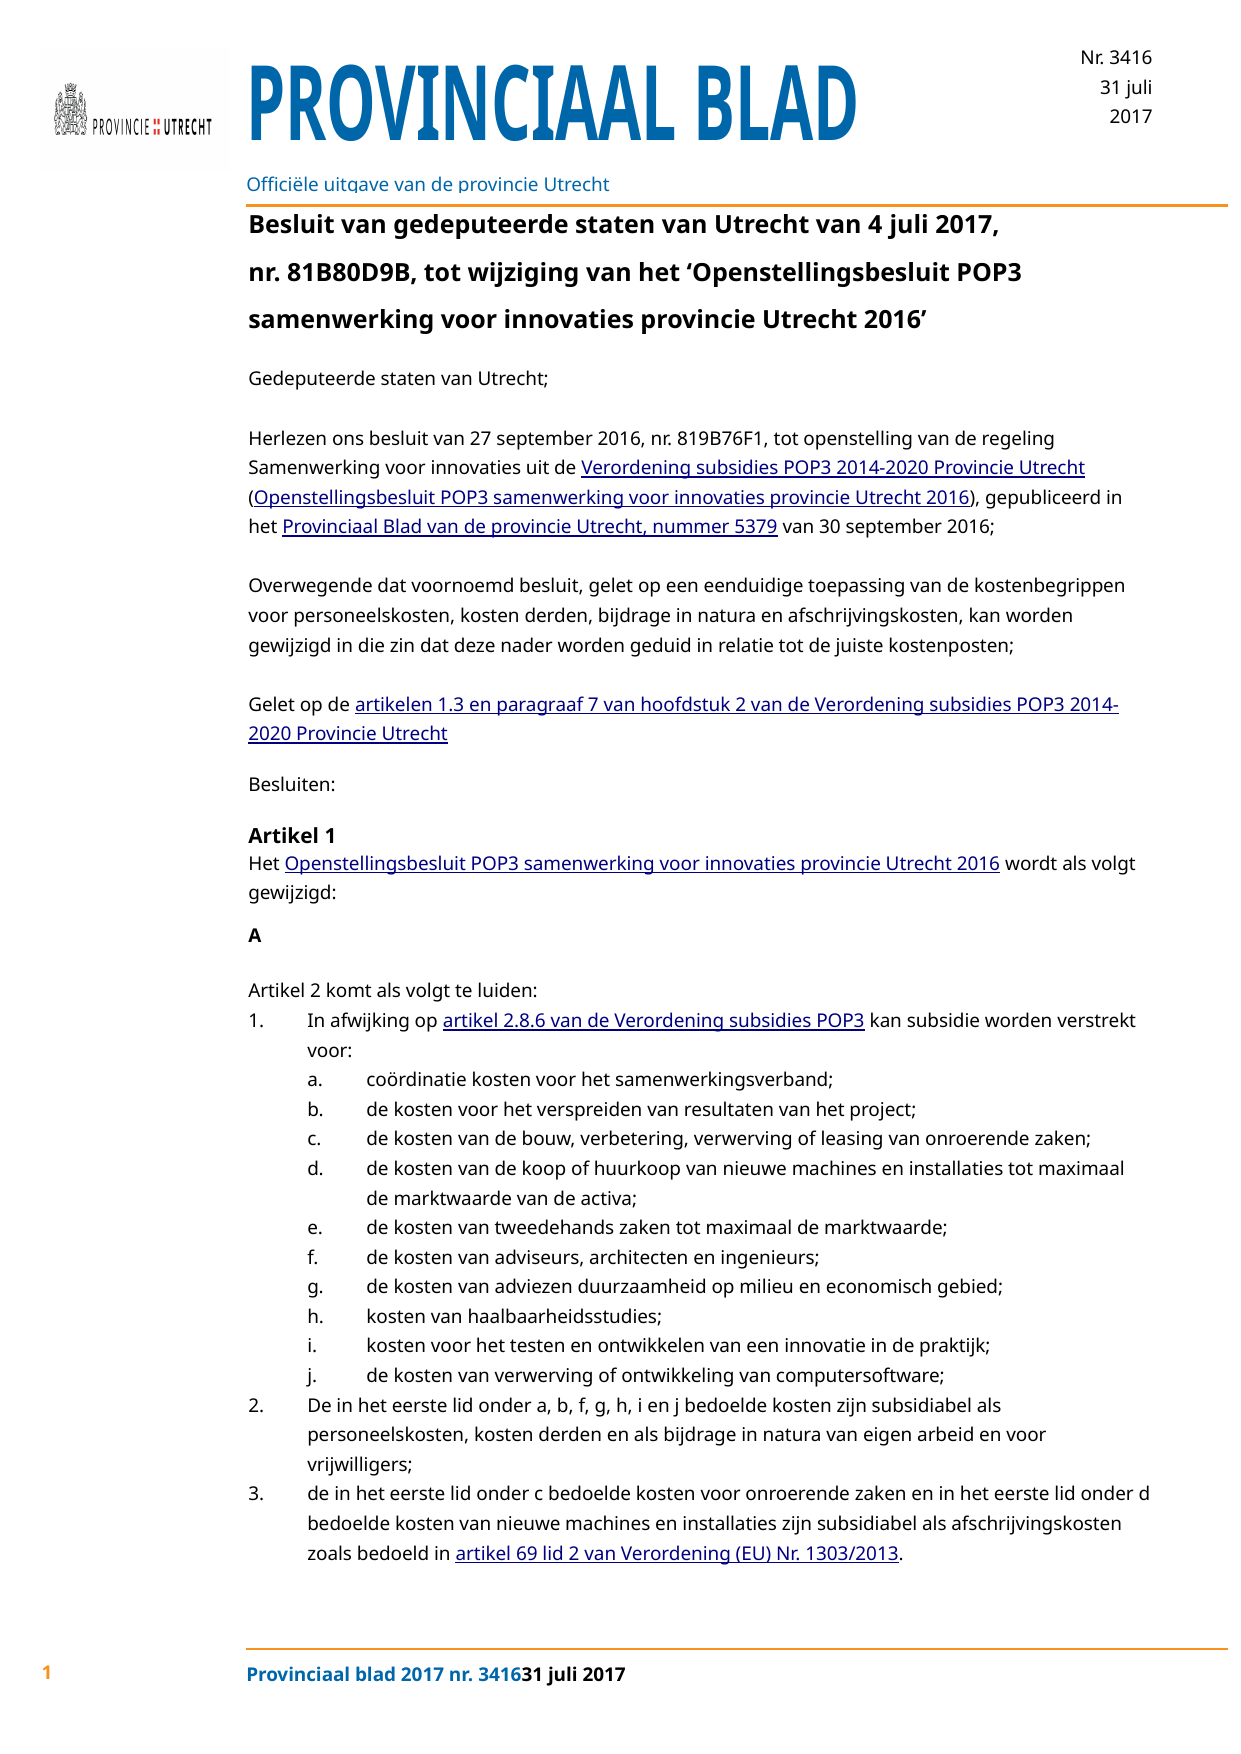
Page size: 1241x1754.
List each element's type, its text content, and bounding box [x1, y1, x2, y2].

list de kosten van de koop of huurkoop van nieuwe machines en installaties tot maximaal de marktwaarde van de activa; [307, 1155, 1152, 1211]
list coördinatie kosten voor het samenwerkingsverband; [307, 1066, 1152, 1092]
list de kosten van adviseurs, architecten en ingenieurs; [307, 1244, 1152, 1270]
text Herlezen ons besluit van 27 september 2016, nr. 819B76F1, tot openstelling van de regeling Samenwerking voor innovaties uit de Verordening subsidies POP3 2014-2020 Provincie Utrecht (Openstellingsbesluit POP3 samenwerking voor innovaties provincie Utrecht 2016), gepubliceerd in het Provinciaal Blad van de provincie Utrecht, nummer 5379 van 30 september 2016; [248, 425, 1152, 539]
text Artikel 2 komt als volgt te luiden: [248, 978, 1152, 1003]
list de kosten van tweedehands zaken tot maximaal de marktwaarde; [307, 1214, 1152, 1240]
list In afwijking op artikel 2.8.6 van de Verordening subsidies POP3 kan subsidie worden verstrekt voor: [248, 1007, 1152, 1063]
list de in het eerste lid onder c bedoelde kosten voor onroerende zaken en in het eerste lid onder d bedoelde kosten van nieuwe machines en installaties zijn subsidiabel als afschrijvingskosten zoals bedoeld in artikel 69 lid 2 van Verordening (EU) Nr. 1303/2013. [248, 1481, 1152, 1566]
text Artikel 1 [248, 821, 1152, 850]
text Overwegende dat voornoemd besluit, gelet op een eenduidige toepassing van de kostenbegrippen voor personeelskosten, kosten derden, bijdrage in natura en afschrijvingskosten, kan worden gewijzigd in die zin dat deze nader worden geduid in relatie tot de juiste kostenposten; [248, 573, 1152, 657]
list de kosten van de bouw, verbetering, verwerving of leasing van onroerende zaken; [307, 1126, 1152, 1151]
list kosten voor het testen en ontwikkelen van een innovatie in de praktijk; [307, 1333, 1152, 1358]
list de kosten voor het verspreiden van resultaten van het project; [307, 1096, 1152, 1122]
picture [41, 47, 231, 172]
list de kosten van adviezen duurzaamheid op milieu en economisch gebied; [307, 1273, 1152, 1299]
list kosten van haalbaarheidsstudies; [307, 1303, 1152, 1329]
text Gedeputeerde staten van Utrecht; [248, 366, 1152, 391]
text Het Openstellingsbesluit POP3 samenwerking voor innovaties provincie Utrecht 2016 wordt als volgt gewijzigd: [248, 850, 1152, 905]
text Besluiten: [248, 771, 1152, 797]
text A [248, 922, 1152, 948]
text Besluit van gedeputeerde staten van Utrecht van 4 juli 2017, nr. 81B80D9B, tot wijziging van het ‘Openstellingsbesluit POP3 samenwerking voor innovaties provincie Utrecht 2016’ [248, 207, 1152, 336]
text Gelet op de artikelen 1.3 en paragraaf 7 van hoofdstuk 2 van de Verordening subsidies POP3 2014-2020 Provincie Utrecht [248, 691, 1152, 746]
list De in het eerste lid onder a, b, f, g, h, i en j bedoelde kosten zijn subsidiabel als personeelskosten, kosten derden en als bijdrage in natura van eigen arbeid en voor vrijwilligers; [248, 1392, 1152, 1477]
list de kosten van verwerving of ontwikkeling van computersoftware; [307, 1362, 1152, 1388]
